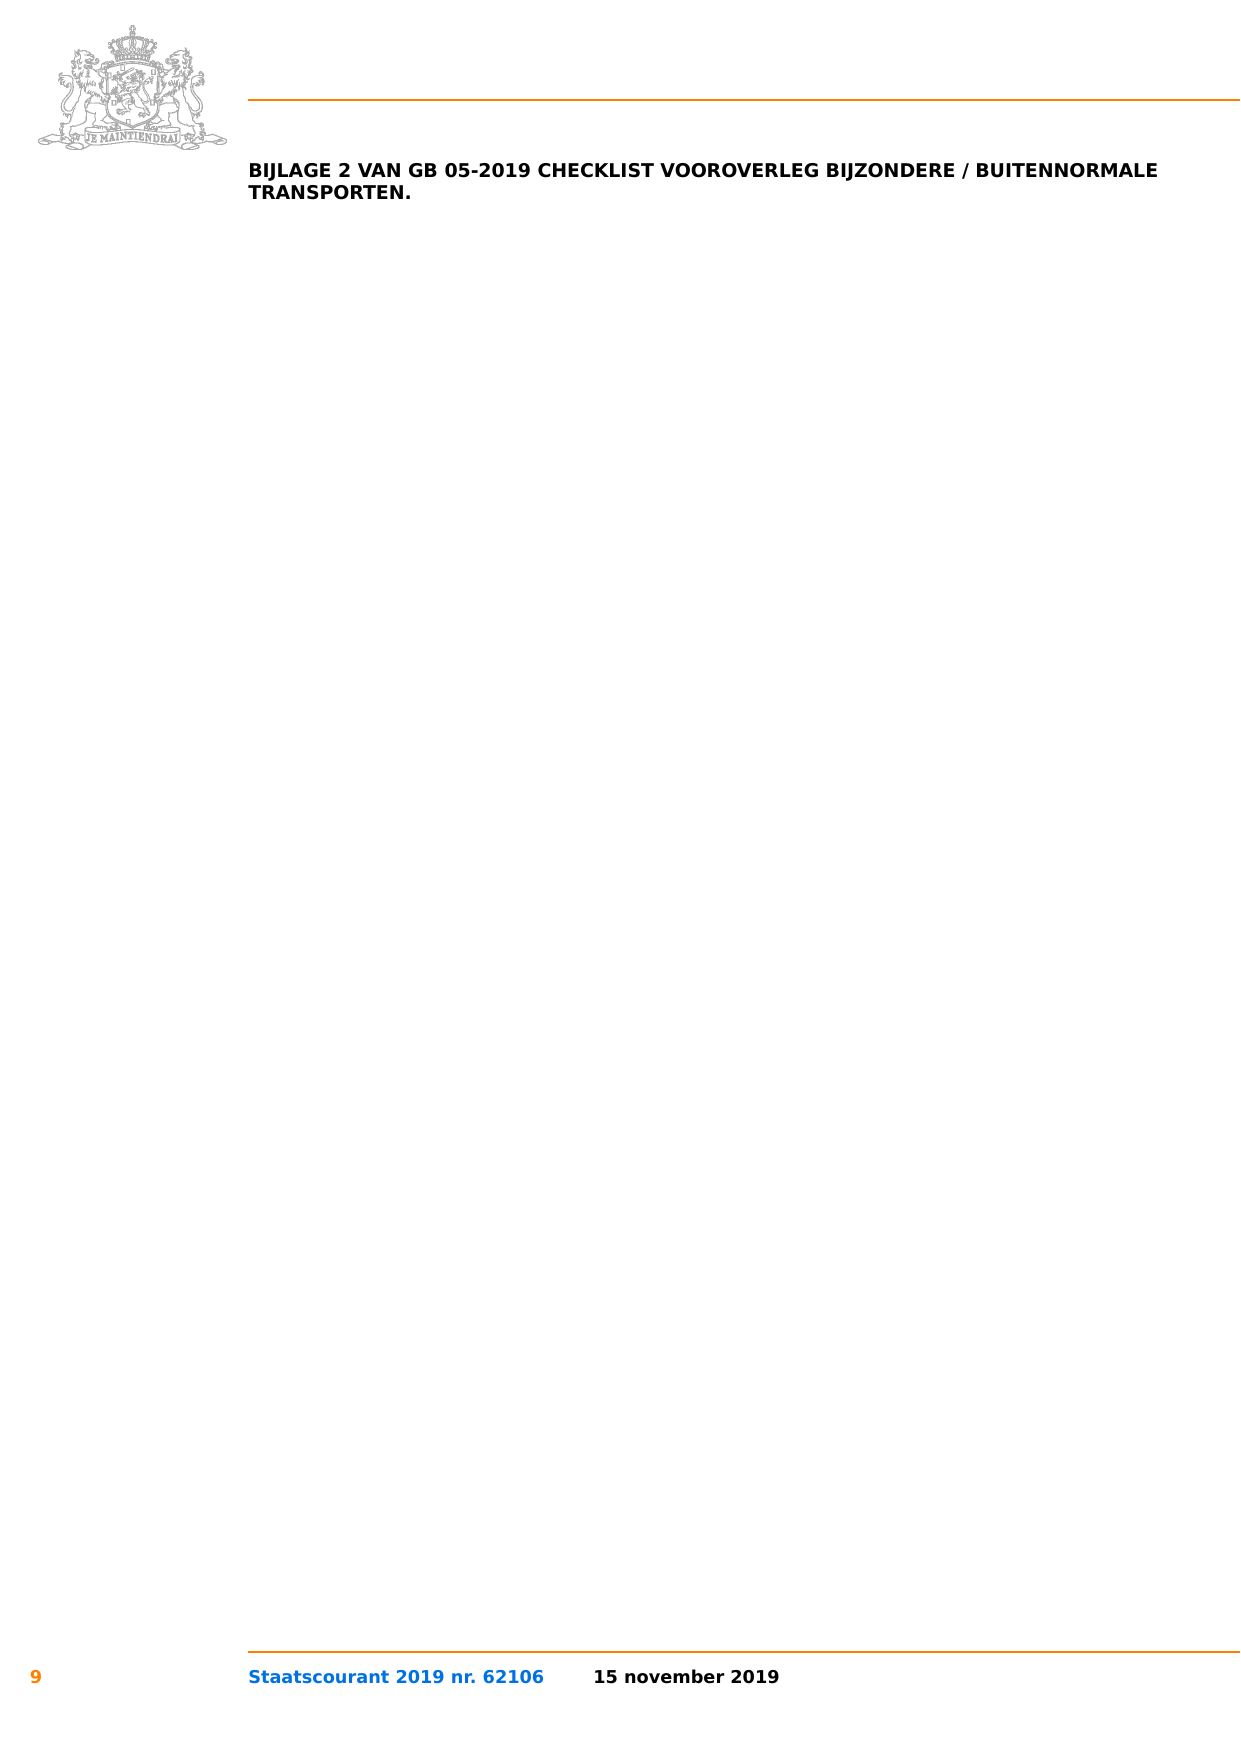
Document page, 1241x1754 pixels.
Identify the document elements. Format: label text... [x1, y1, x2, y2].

picture [38, 25, 227, 150]
subtitle BIJLAGE 2 VAN GB 05-2019 CHECKLIST VOOROVERLEG BIJZONDERE / BUITENNORMALE TRANSPORTEN. [248, 160, 1163, 204]
